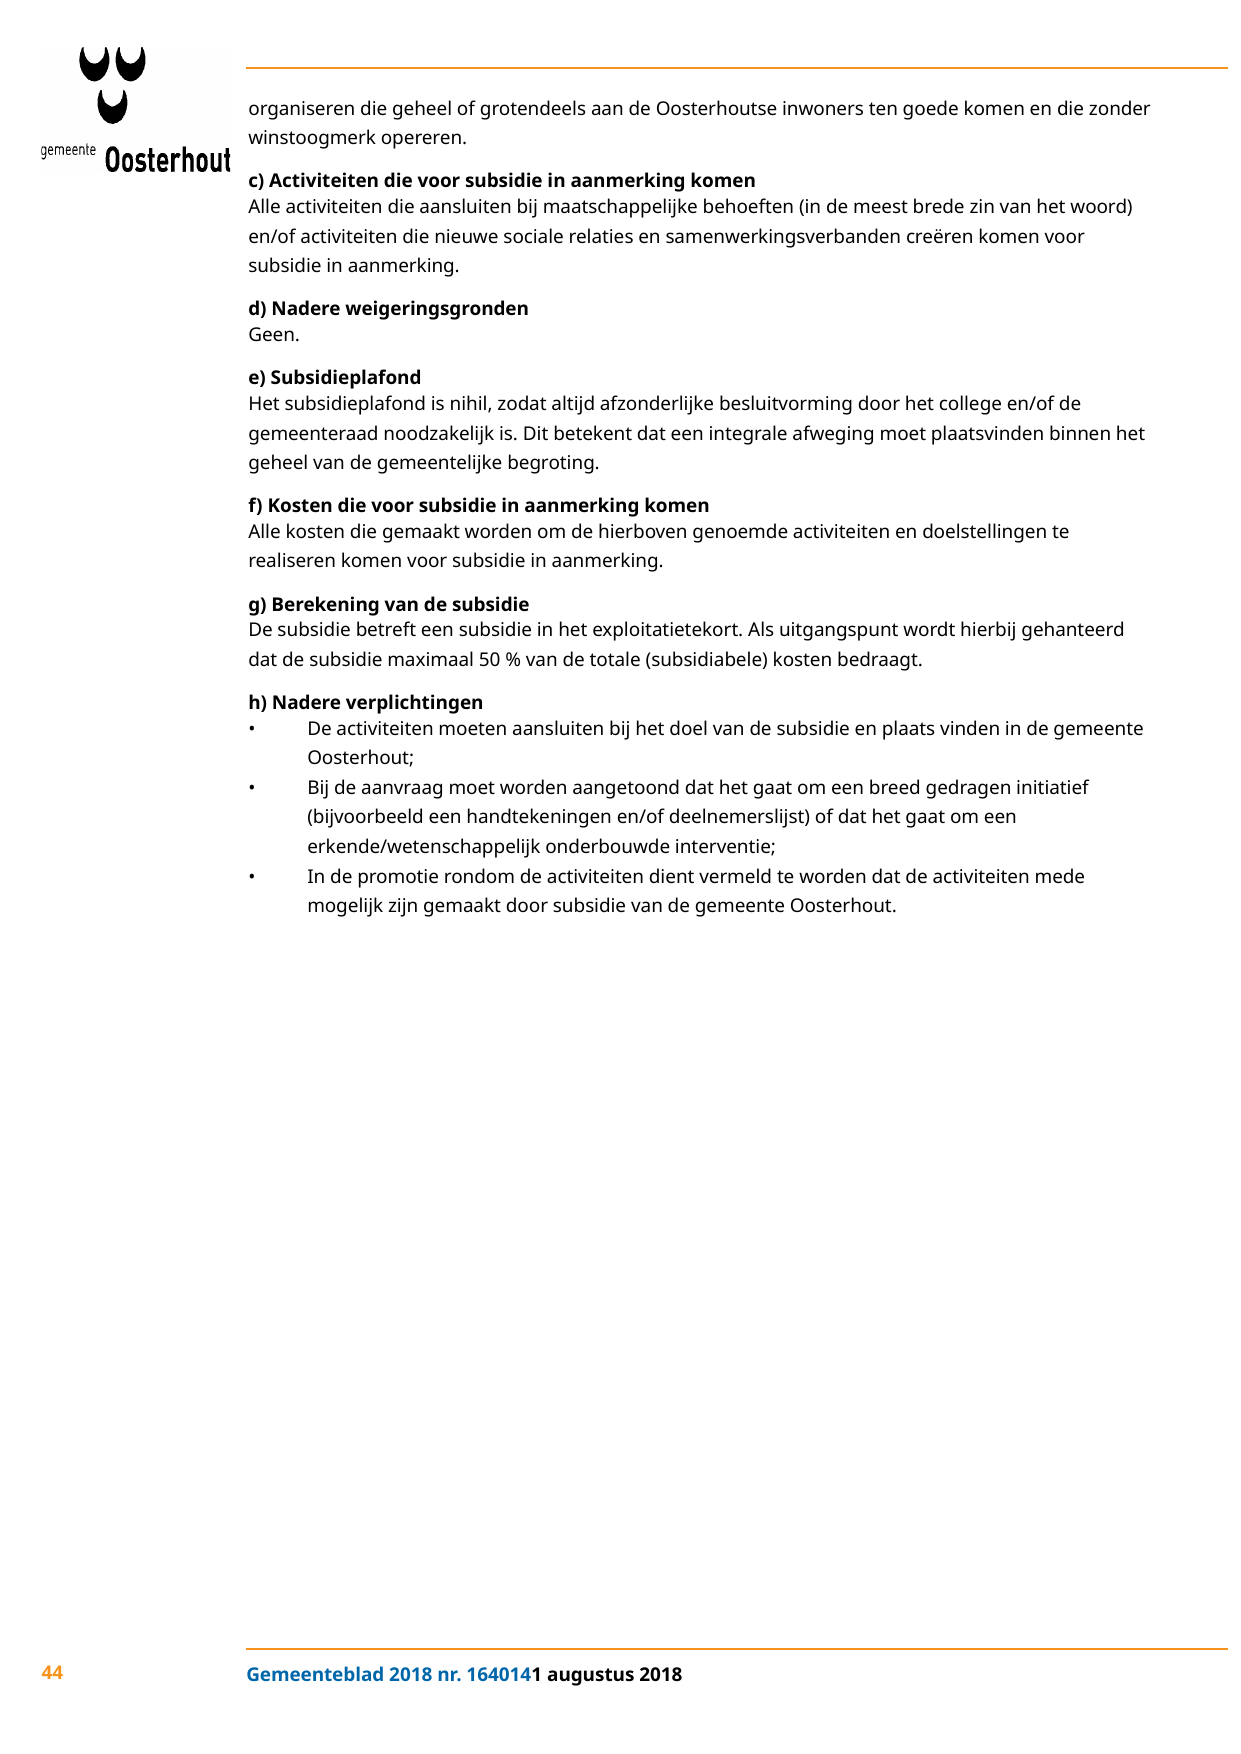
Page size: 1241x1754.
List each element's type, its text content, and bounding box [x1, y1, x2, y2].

text Alle activiteiten die aansluiten bij maatschappelijke behoeften (in de meest brede zin van het woord) en/of activiteiten die nieuwe sociale relaties en samenwerkingsverbanden creëren komen voor subsidie in aanmerking. [248, 193, 1152, 278]
text c) Activiteiten die voor subsidie in aanmerking komen [248, 167, 1152, 193]
text g) Berekening van de subsidie [248, 591, 1152, 617]
text d) Nadere weigeringsgronden [248, 296, 1152, 321]
text De subsidie betreft een subsidie in het exploitatietekort. Als uitgangspunt wordt hierbij gehanteerd dat de subsidie maximaal 50 % van de totale (subsidiabele) kosten bedraagt. [248, 617, 1152, 672]
picture [41, 47, 231, 172]
text organiseren die geheel of grotendeels aan de Oosterhoutse inwoners ten goede komen en die zonder winstoogmerk opereren. [248, 95, 1152, 150]
text f) Kosten die voor subsidie in aanmerking komen [248, 492, 1152, 518]
text e) Subsidieplafond [248, 364, 1152, 390]
list Bij de aanvraag moet worden aangetoond dat het gaat om een breed gedragen initiatief (bijvoorbeeld een handtekeningen en/of deelnemerslijst) of dat het gaat om een erkende/wetenschappelijk onderbouwde interventie; [248, 774, 1152, 859]
list De activiteiten moeten aansluiten bij het doel van de subsidie en plaats vinden in de gemeente Oosterhout; [248, 715, 1152, 770]
text Het subsidieplafond is nihil, zodat altijd afzonderlijke besluitvorming door het college en/of de gemeenteraad noodzakelijk is. Dit betekent dat een integrale afweging moet plaatsvinden binnen het geheel van de gemeentelijke begroting. [248, 390, 1152, 475]
text Alle kosten die gemaakt worden om de hierboven genoemde activiteiten en doelstellingen te realiseren komen voor subsidie in aanmerking. [248, 518, 1152, 573]
text Geen. [248, 321, 1152, 347]
list In de promotie rondom de activiteiten dient vermeld te worden dat de activiteiten mede mogelijk zijn gemaakt door subsidie van de gemeente Oosterhout. [248, 863, 1152, 918]
text h) Nadere verplichtingen [248, 689, 1152, 715]
